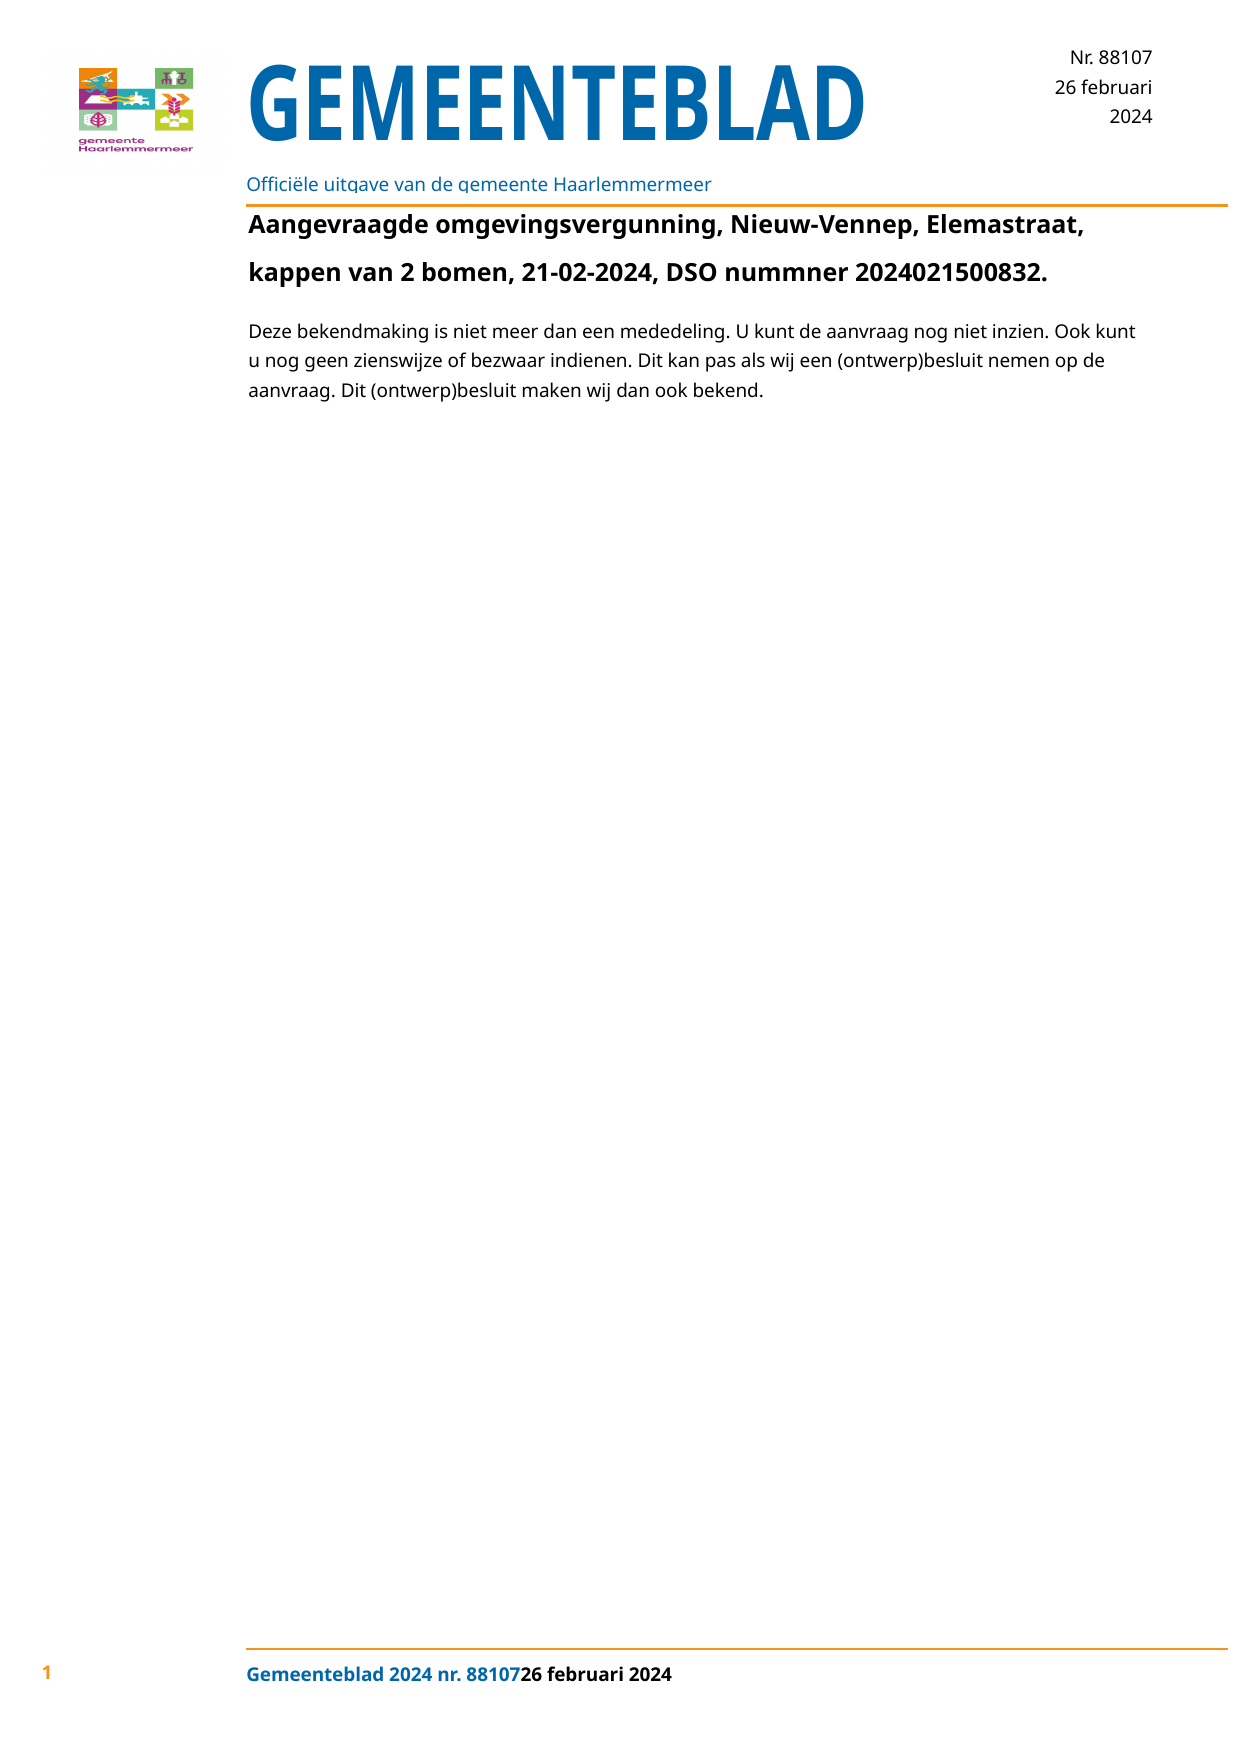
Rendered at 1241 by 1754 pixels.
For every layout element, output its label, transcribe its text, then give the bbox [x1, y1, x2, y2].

text Aangevraagde omgevingsvergunning, Nieuw-Vennep, Elemastraat, kappen van 2 bomen, 21-02-2024, DSO nummner 2024021500832. [248, 207, 1152, 288]
picture [41, 47, 231, 172]
text Deze bekendmaking is niet meer dan een mededeling. U kunt de aanvraag nog niet inzien. Ook kunt u nog geen zienswijze of bezwaar indienen. Dit kan pas als wij een (ontwerp)besluit nemen op de aanvraag. Dit (ontwerp)besluit maken wij dan ook bekend. [248, 318, 1152, 403]
